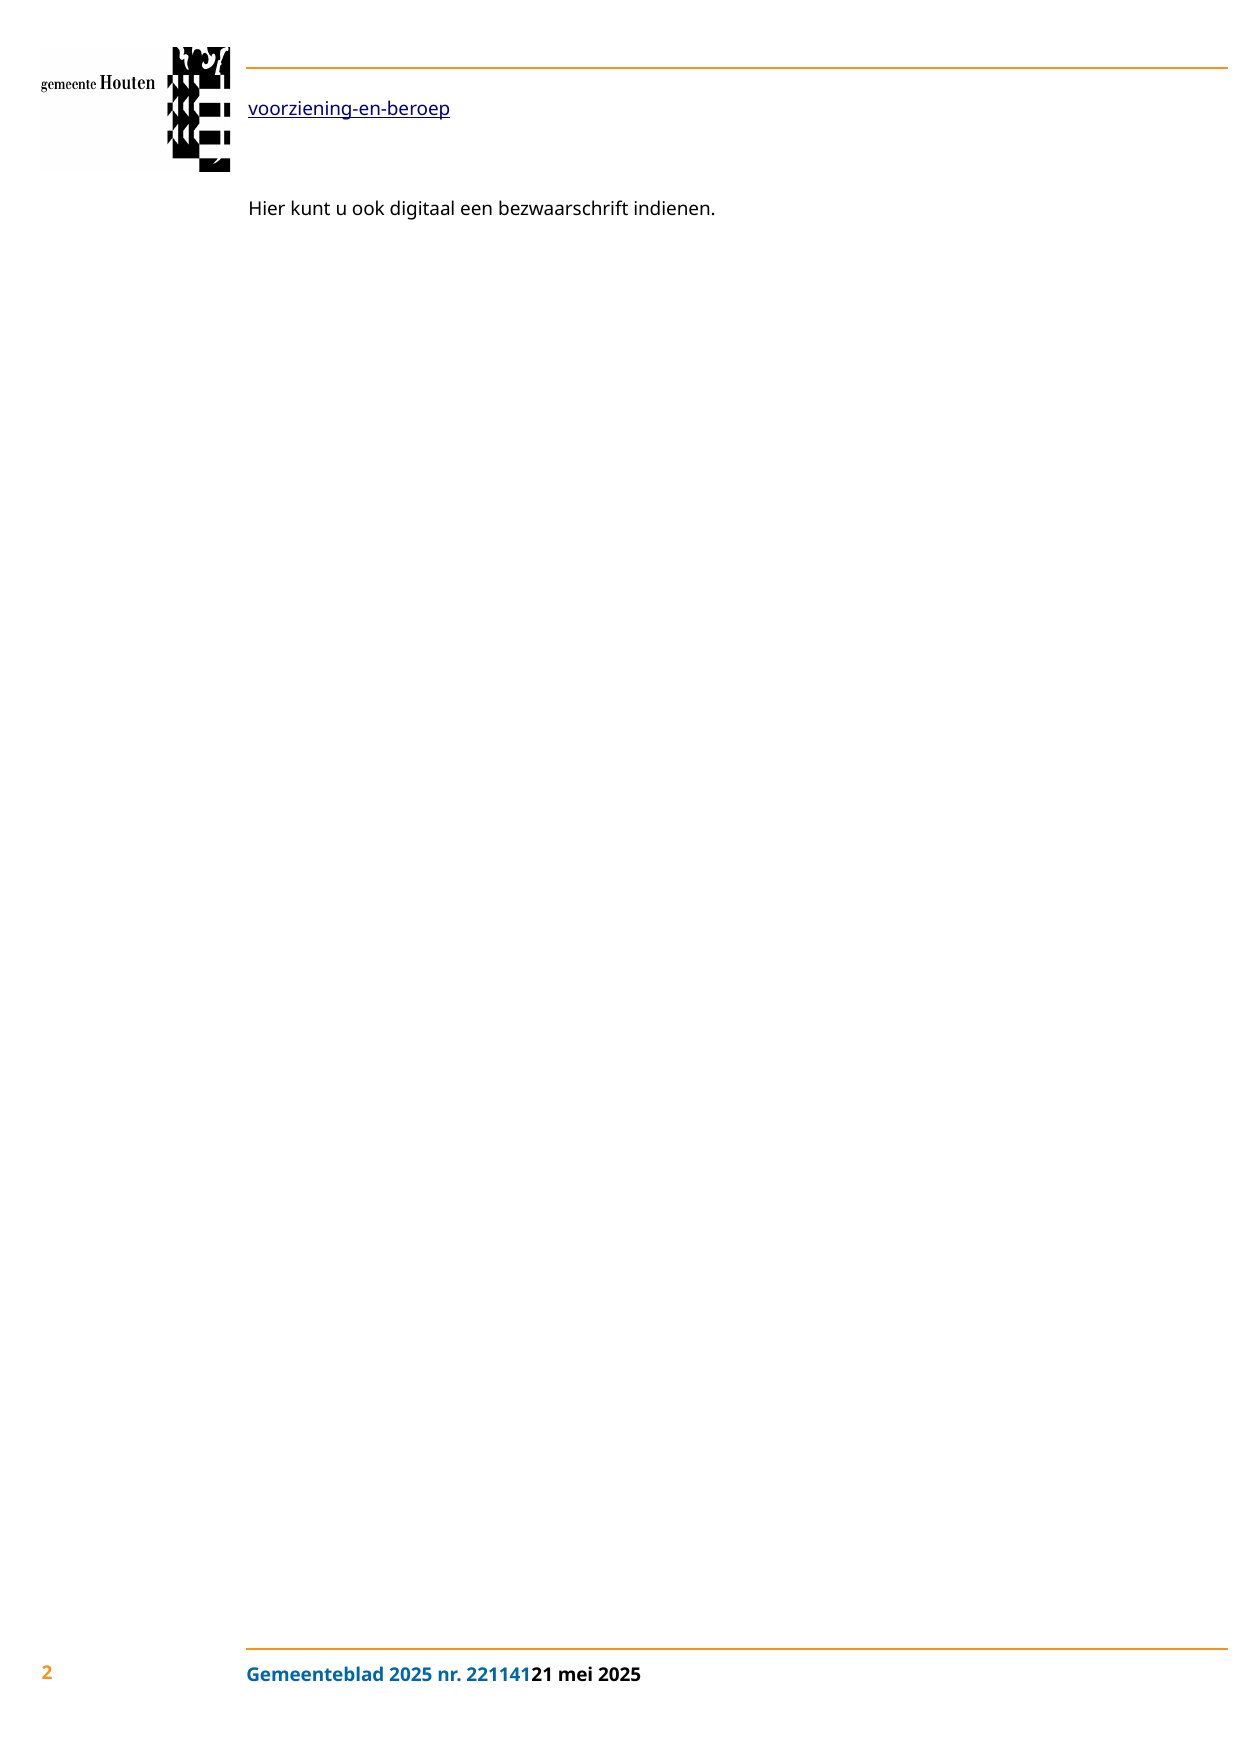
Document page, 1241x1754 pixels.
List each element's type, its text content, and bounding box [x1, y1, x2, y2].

picture [41, 47, 231, 172]
text voorziening-en-beroep [248, 95, 1152, 121]
text Hier kunt u ook digitaal een bezwaarschrift indienen. [248, 196, 1152, 221]
